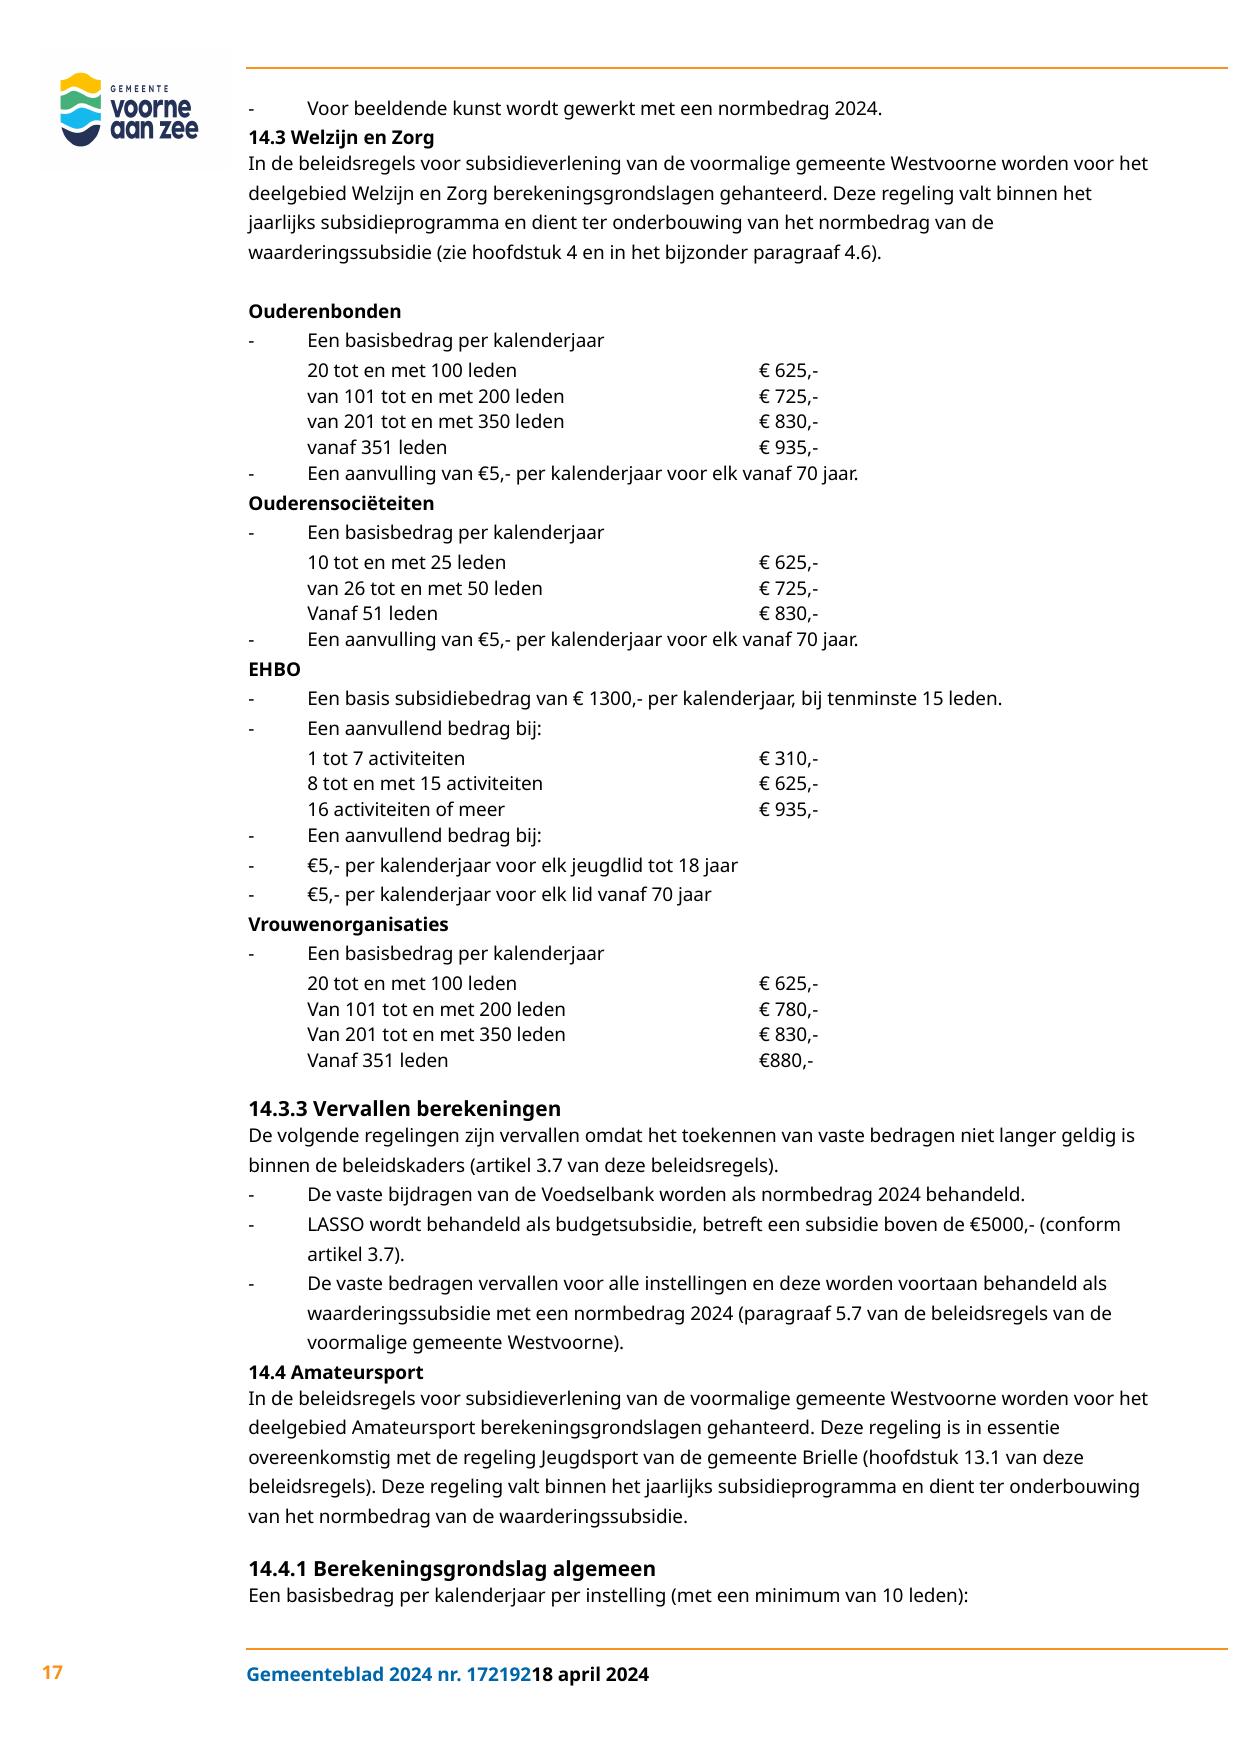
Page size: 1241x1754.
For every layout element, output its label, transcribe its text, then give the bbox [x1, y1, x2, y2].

list LASSO wordt behandeld als budgetsubsidie, betreft een subsidie boven de €5000,- (conform artikel 3.7). [248, 1211, 1152, 1267]
table_cell van 101 tot en met 200 leden [307, 383, 759, 409]
list De vaste bedragen vervallen voor alle instellingen en deze worden voortaan behandeld als waarderingssubsidie met een normbedrag 2024 (paragraaf 5.7 van de beleidsregels van de voormalige gemeente Westvoorne). [248, 1270, 1152, 1355]
text 14.4 Amateursport [248, 1359, 1152, 1385]
table_header 1 tot 7 activiteiten [307, 745, 759, 771]
table_cell Vanaf 51 leden [307, 601, 759, 626]
list Voor beeldende kunst wordt gewerkt met een normbedrag 2024. [248, 95, 1152, 121]
table_cell € 935,- [759, 796, 1211, 822]
list Een basisbedrag per kalenderjaar [248, 941, 1152, 966]
table_cell € 625,- [759, 771, 1211, 796]
text 14.4.1 Berekeningsgrondslag algemeen [248, 1554, 1152, 1582]
text In de beleidsregels voor subsidieverlening van de voormalige gemeente Westvoorne worden voor het deelgebied Amateursport berekeningsgrondslagen gehanteerd. Deze regeling is in essentie overeenkomstig met de regeling Jeugdsport van de gemeente Brielle (hoofdstuk 13.1 van deze beleidsregels). Deze regeling valt binnen het jaarlijks subsidieprogramma en dient ter onderbouwing van het normbedrag van de waarderingssubsidie. [248, 1385, 1152, 1529]
text Ouderenbonden [248, 298, 1152, 324]
table_header 10 tot en met 25 leden [307, 549, 759, 575]
list Een aanvullend bedrag bij: [248, 715, 1152, 741]
table_cell Van 201 tot en met 350 leden [307, 1022, 759, 1047]
table_cell € 830,- [759, 601, 1211, 626]
table_header 20 tot en met 100 leden [307, 970, 759, 996]
table_cell vanaf 351 leden [307, 435, 759, 460]
table_cell € 830,- [759, 1022, 1211, 1047]
table_cell € 725,- [759, 575, 1211, 601]
list Een basisbedrag per kalenderjaar [248, 519, 1152, 545]
table_cell €880,- [759, 1048, 1211, 1073]
text In de beleidsregels voor subsidieverlening van de voormalige gemeente Westvoorne worden voor het deelgebied Welzijn en Zorg berekeningsgrondslagen gehanteerd. Deze regeling valt binnen het jaarlijks subsidieprogramma en dient ter onderbouwing van het normbedrag van de waarderingssubsidie (zie hoofdstuk 4 en in het bijzonder paragraaf 4.6). [248, 150, 1152, 264]
list Een aanvulling van €5,- per kalenderjaar voor elk vanaf 70 jaar. [248, 626, 1152, 652]
table_header € 625,- [759, 549, 1211, 575]
list Een aanvullend bedrag bij: [248, 822, 1152, 848]
table_header 20 tot en met 100 leden [307, 357, 759, 383]
table_header € 310,- [759, 745, 1211, 771]
list De vaste bijdragen van de Voedselbank worden als normbedrag 2024 behandeld. [248, 1182, 1152, 1207]
table_header € 625,- [759, 357, 1211, 383]
table_cell Van 101 tot en met 200 leden [307, 996, 759, 1022]
list Een aanvulling van €5,- per kalenderjaar voor elk vanaf 70 jaar. [248, 460, 1152, 486]
table_cell € 830,- [759, 409, 1211, 434]
table_cell € 780,- [759, 996, 1211, 1022]
table_cell van 26 tot en met 50 leden [307, 575, 759, 601]
table_cell van 201 tot en met 350 leden [307, 409, 759, 434]
text De volgende regelingen zijn vervallen omdat het toekennen van vaste bedragen niet langer geldig is binnen de beleidskaders (artikel 3.7 van deze beleidsregels). [248, 1122, 1152, 1178]
text Een basisbedrag per kalenderjaar per instelling (met een minimum van 10 leden): [248, 1582, 1152, 1608]
list Een basisbedrag per kalenderjaar [248, 328, 1152, 353]
table_header € 625,- [759, 970, 1211, 996]
text Vrouwenorganisaties [248, 911, 1152, 937]
table_cell Vanaf 351 leden [307, 1048, 759, 1073]
text 14.3.3 Vervallen berekeningen [248, 1094, 1152, 1122]
list €5,- per kalenderjaar voor elk jeugdlid tot 18 jaar [248, 852, 1152, 877]
text Ouderensociëteiten [248, 490, 1152, 516]
list Een basis subsidiebedrag van € 1300,- per kalenderjaar, bij tenminste 15 leden. [248, 686, 1152, 711]
table_cell 16 activiteiten of meer [307, 796, 759, 822]
text EHBO [248, 656, 1152, 682]
text 14.3 Welzijn en Zorg [248, 124, 1152, 150]
table_cell € 725,- [759, 383, 1211, 409]
list €5,- per kalenderjaar voor elk lid vanaf 70 jaar [248, 881, 1152, 907]
picture [41, 47, 231, 172]
table_cell 8 tot en met 15 activiteiten [307, 771, 759, 796]
table_cell € 935,- [759, 435, 1211, 460]
